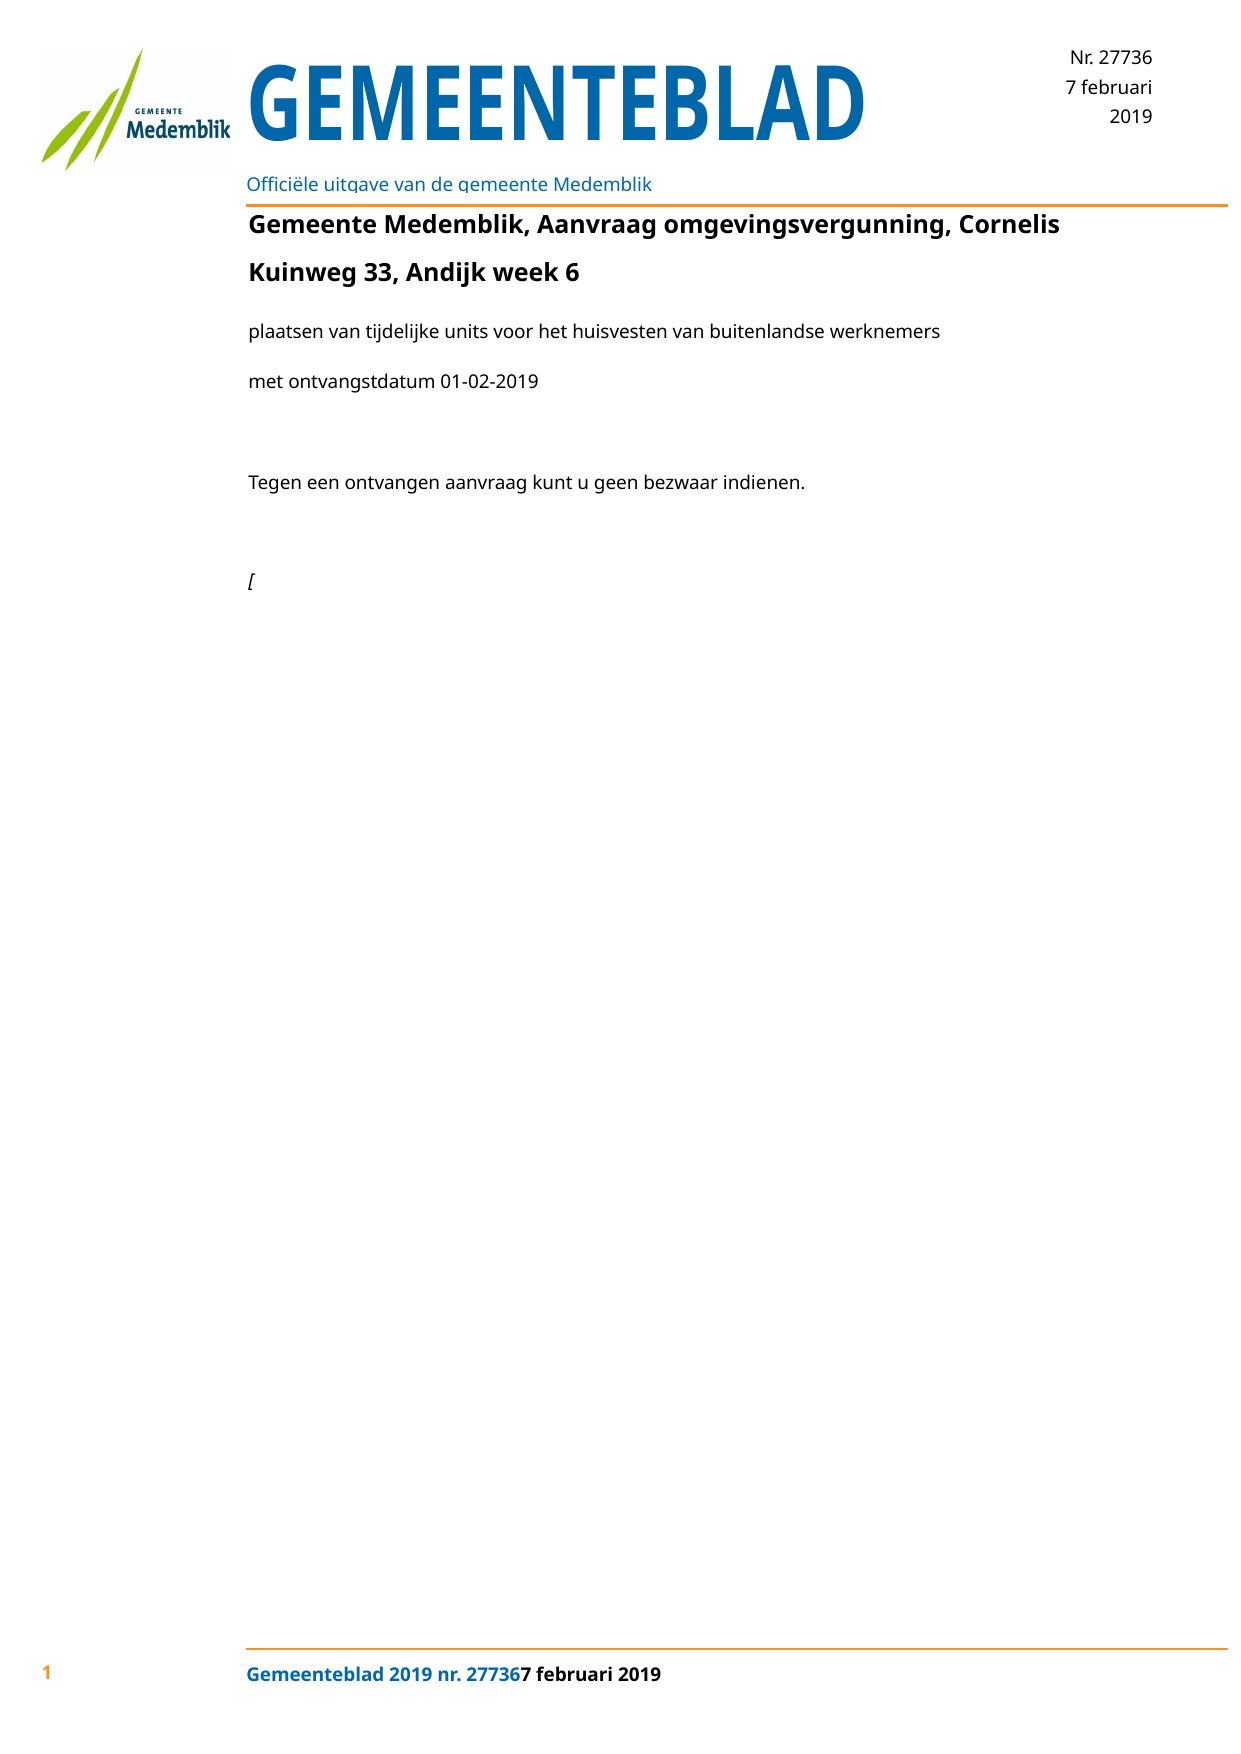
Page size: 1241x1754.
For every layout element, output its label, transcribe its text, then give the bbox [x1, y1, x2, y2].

picture [41, 47, 231, 172]
text Gemeente Medemblik, Aanvraag omgevingsvergunning, Cornelis Kuinweg 33, Andijk week 6 [248, 207, 1152, 288]
text Tegen een ontvangen aanvraag kunt u geen bezwaar indienen. [248, 469, 1152, 495]
text plaatsen van tijdelijke units voor het huisvesten van buitenlandse werknemers [248, 318, 1152, 344]
text [ [248, 567, 1152, 593]
text met ontvangstdatum 01-02-2019 [248, 368, 1152, 394]
